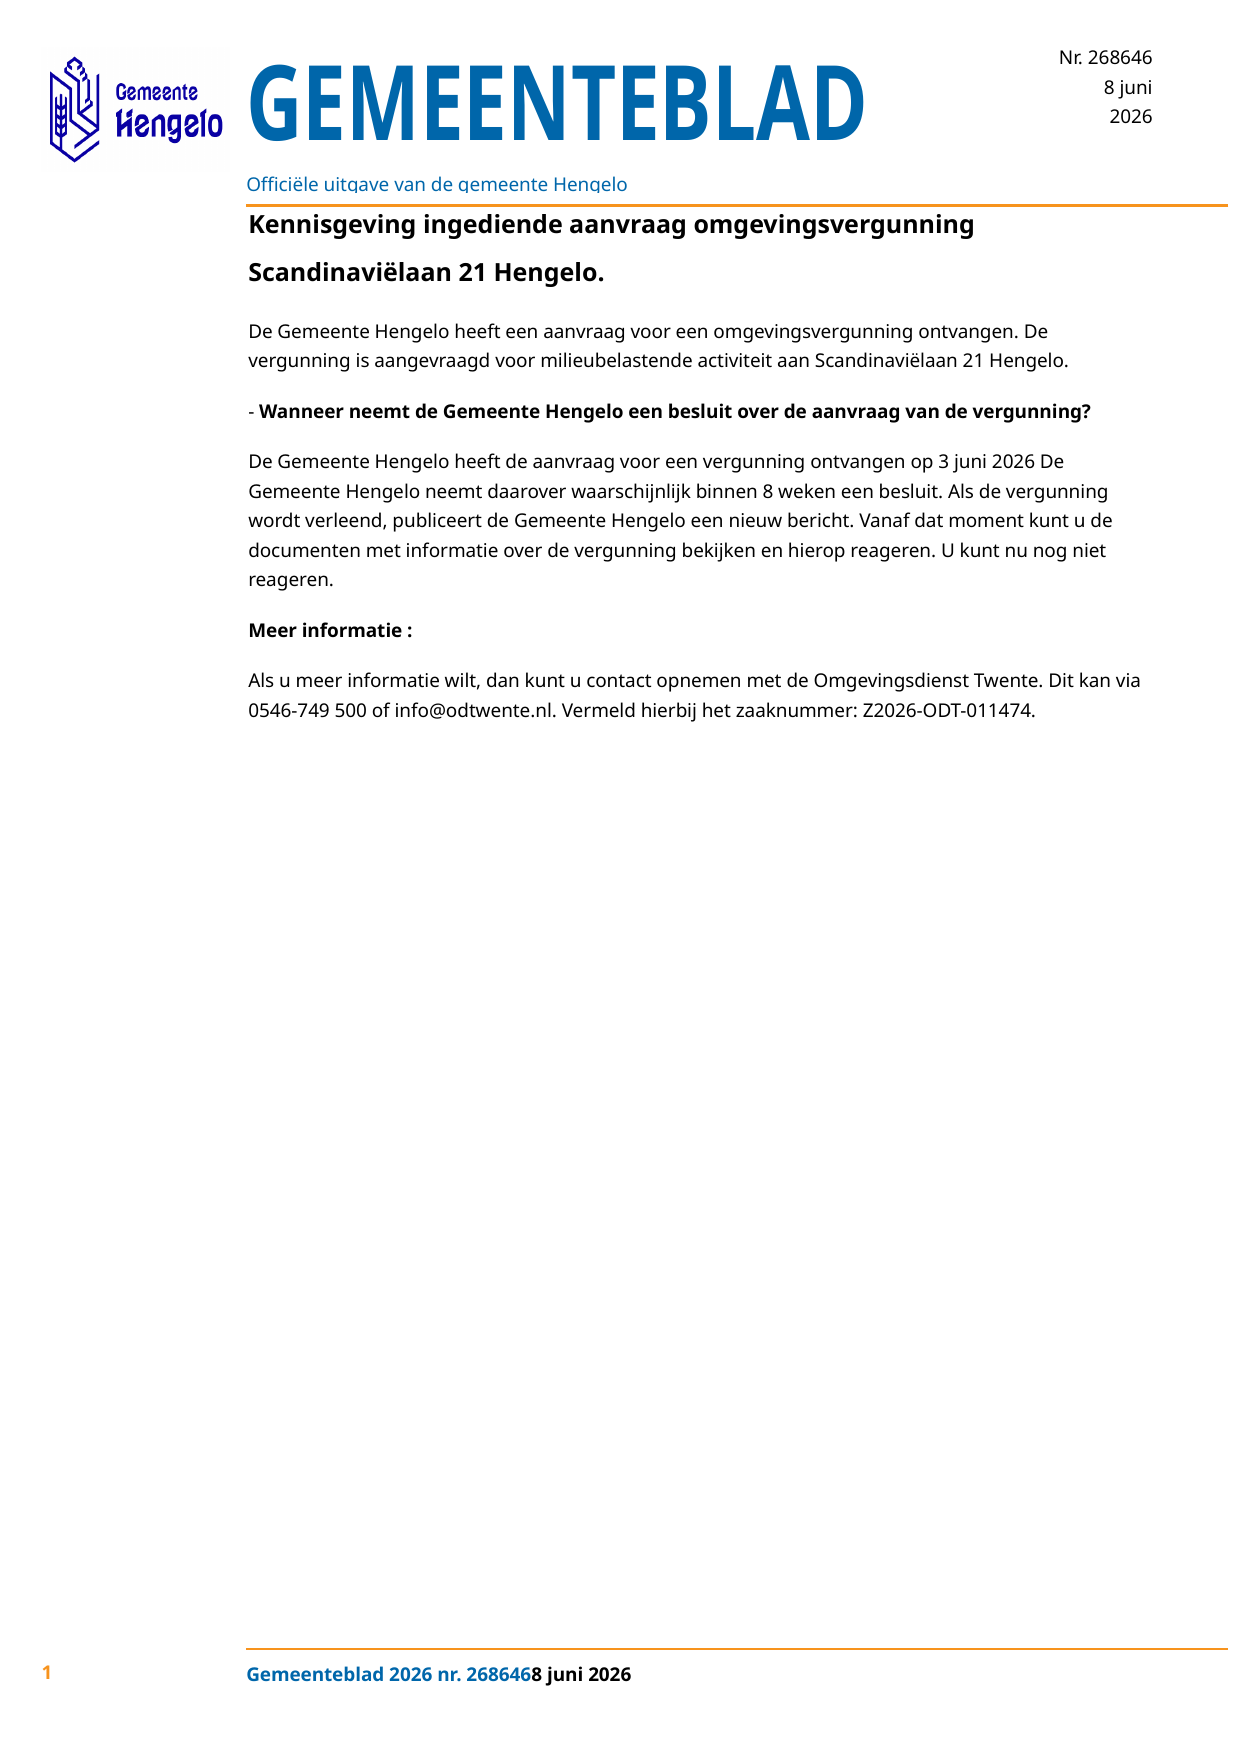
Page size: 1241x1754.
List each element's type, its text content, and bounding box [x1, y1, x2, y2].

text Als u meer informatie wilt, dan kunt u contact opnemen met de Omgevingsdienst Twente. Dit kan via 0546-749 500 of info@odtwente.nl. Vermeld hierbij het zaaknummer: Z2026-ODT-011474. [248, 667, 1152, 723]
text De Gemeente Hengelo heeft een aanvraag voor een omgevingsvergunning ontvangen. De vergunning is aangevraagd voor milieubelastende activiteit aan Scandinaviëlaan 21 Hengelo. [248, 318, 1152, 373]
text Kennisgeving ingediende aanvraag omgevingsvergunning Scandinaviëlaan 21 Hengelo. [248, 207, 1152, 288]
text - Wanneer neemt de Gemeente Hengelo een besluit over de aanvraag van de vergunning? [248, 398, 1152, 424]
text Meer informatie : [248, 617, 1152, 643]
text De Gemeente Hengelo heeft de aanvraag voor een vergunning ontvangen op 3 juni 2026 De Gemeente Hengelo neemt daarover waarschijnlijk binnen 8 weken een besluit. Als de vergunning wordt verleend, publiceert de Gemeente Hengelo een nieuw bericht. Vanaf dat moment kunt u de documenten met informatie over de vergunning bekijken en hierop reageren. U kunt nu nog niet reageren. [248, 448, 1152, 592]
picture [41, 47, 231, 172]
